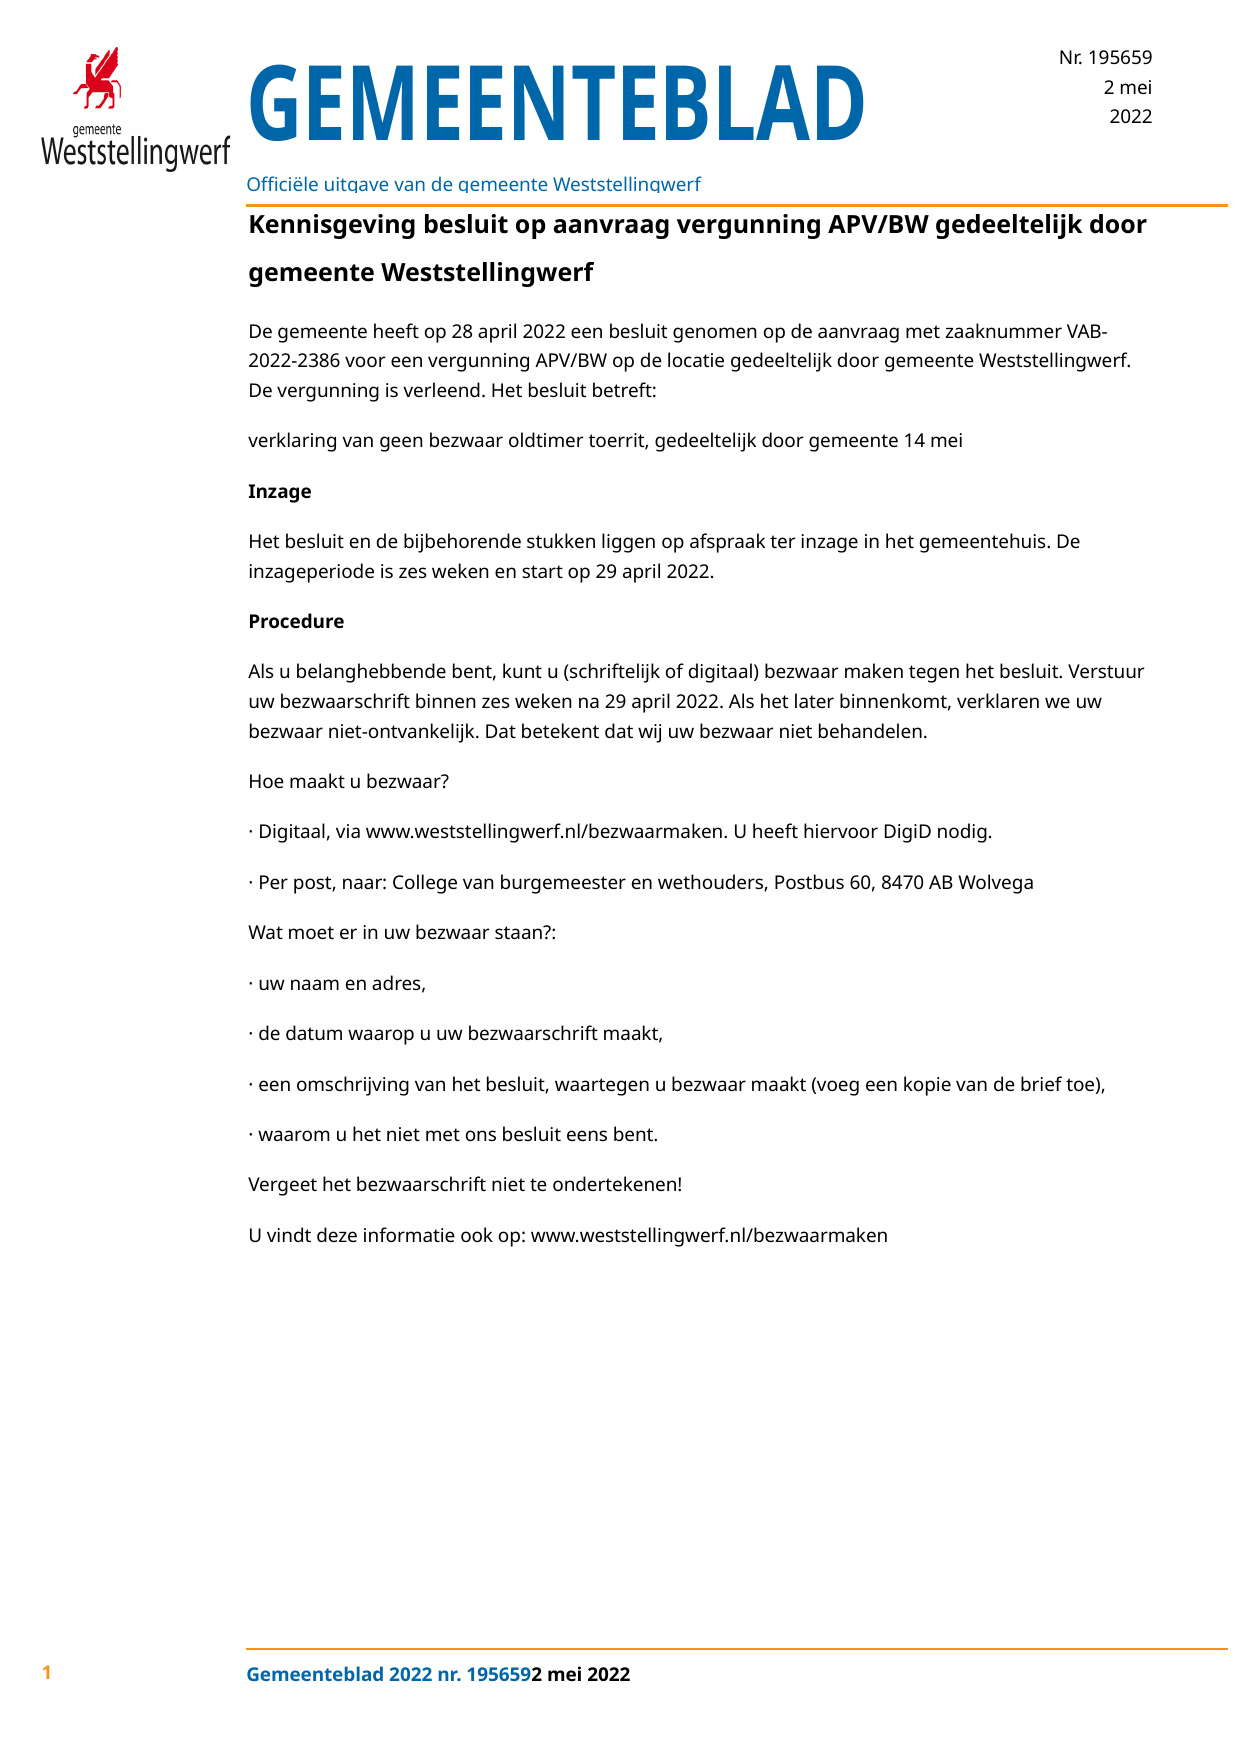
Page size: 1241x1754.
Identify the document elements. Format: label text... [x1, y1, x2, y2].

text Vergeet het bezwaarschrift niet te ondertekenen! [248, 1172, 1152, 1197]
text · uw naam en adres, [248, 970, 1152, 996]
text Procedure [248, 608, 1152, 634]
text Wat moet er in uw bezwaar staan?: [248, 919, 1152, 945]
text · waarom u het niet met ons besluit eens bent. [248, 1121, 1152, 1147]
text Het besluit en de bijbehorende stukken liggen op afspraak ter inzage in het gemeentehuis. De inzageperiode is zes weken en start op 29 april 2022. [248, 528, 1152, 584]
text Als u belanghebbende bent, kunt u (schriftelijk of digitaal) bezwaar maken tegen het besluit. Verstuur uw bezwaarschrift binnen zes weken na 29 april 2022. Als het later binnenkomt, verklaren we uw bezwaar niet-ontvankelijk. Dat betekent dat wij uw bezwaar niet behandelen. [248, 659, 1152, 744]
text Kennisgeving besluit op aanvraag vergunning APV/BW gedeeltelijk door gemeente Weststellingwerf [248, 207, 1152, 288]
text · Digitaal, via www.weststellingwerf.nl/bezwaarmaken. U heeft hiervoor DigiD nodig. [248, 819, 1152, 844]
text · de datum waarop u uw bezwaarschrift maakt, [248, 1020, 1152, 1046]
text Inzage [248, 478, 1152, 504]
picture [41, 47, 231, 172]
text De gemeente heeft op 28 april 2022 een besluit genomen op de aanvraag met zaaknummer VAB-2022-2386 voor een vergunning APV/BW op de locatie gedeeltelijk door gemeente Weststellingwerf. De vergunning is verleend. Het besluit betreft: [248, 318, 1152, 403]
text U vindt deze informatie ook op: www.weststellingwerf.nl/bezwaarmaken [248, 1222, 1152, 1248]
text · een omschrijving van het besluit, waartegen u bezwaar maakt (voeg een kopie van de brief toe), [248, 1071, 1152, 1097]
text · Per post, naar: College van burgemeester en wethouders, Postbus 60, 8470 AB Wolvega [248, 869, 1152, 895]
text Hoe maakt u bezwaar? [248, 768, 1152, 794]
text verklaring van geen bezwaar oldtimer toerrit, gedeeltelijk door gemeente 14 mei [248, 427, 1152, 453]
